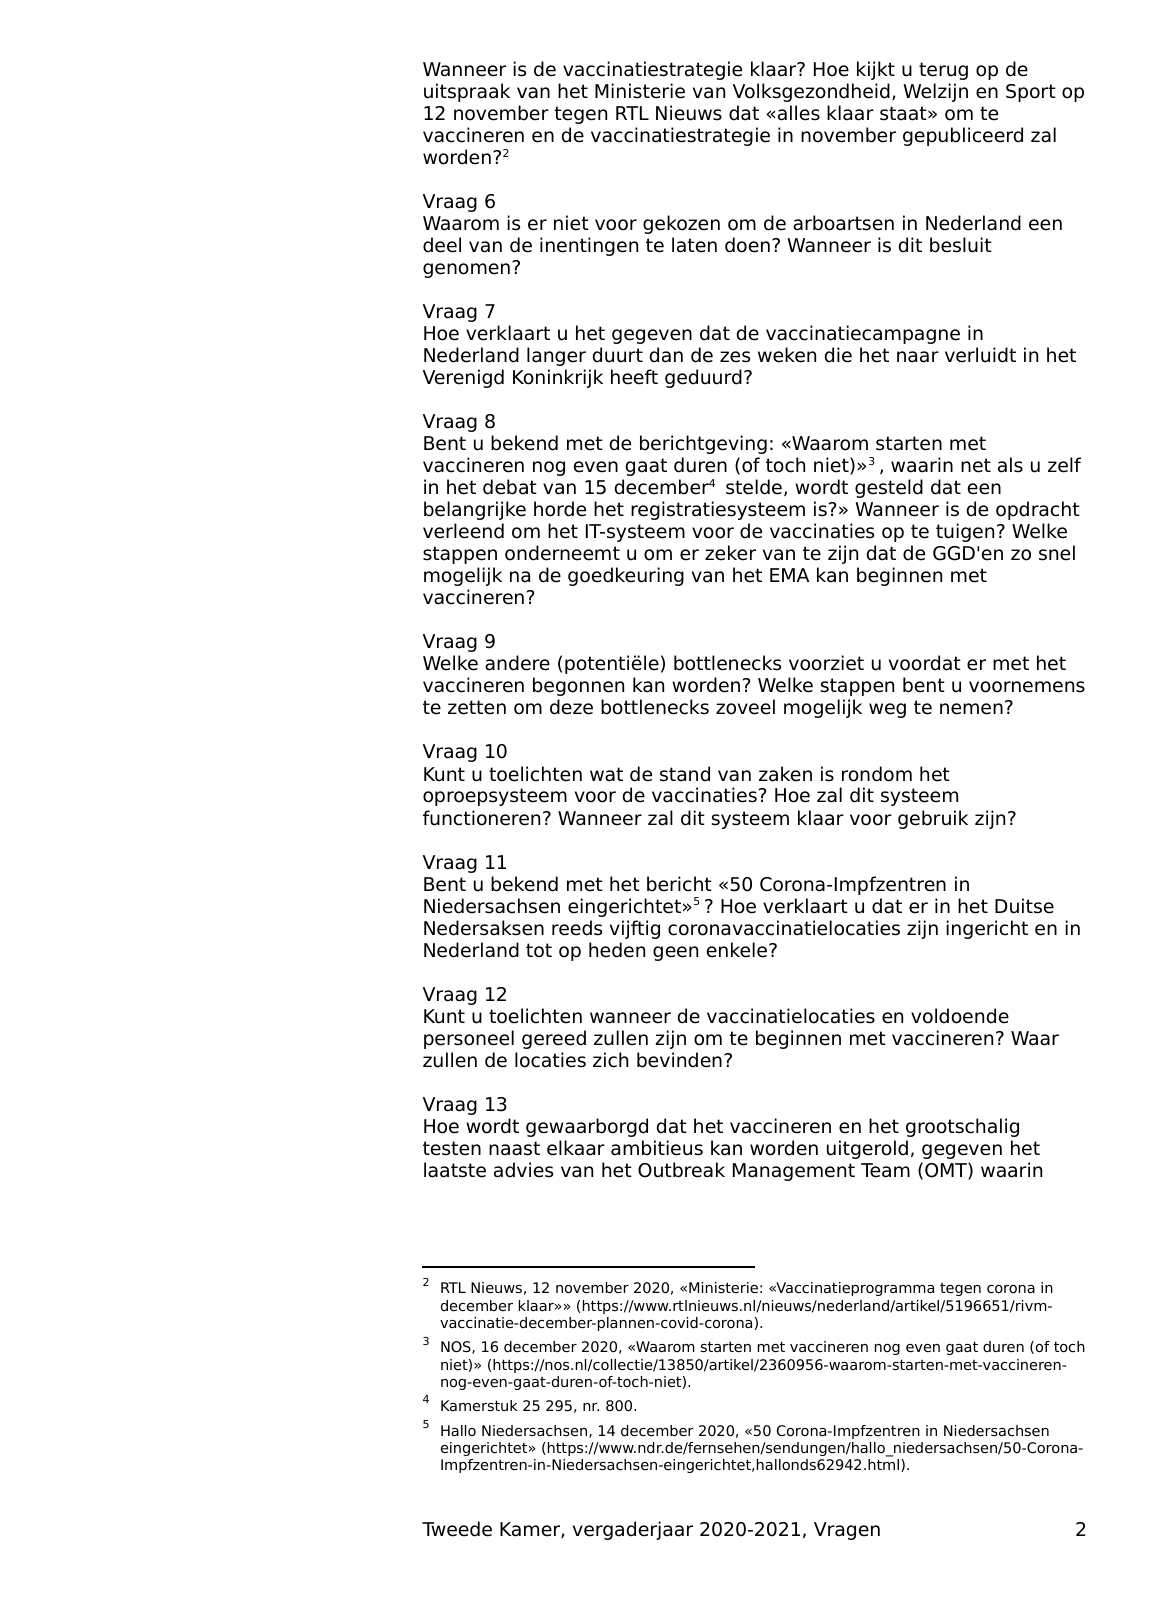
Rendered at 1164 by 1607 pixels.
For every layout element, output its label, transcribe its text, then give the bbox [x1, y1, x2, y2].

text Bent u bekend met de berichtgeving: «Waarom starten met vaccineren nog even gaat duren (of toch niet)», waarin net als u zelf in het debat van 15 december stelde, wordt gesteld dat een belangrijke horde het registratiesysteem is?» Wanneer is de opdracht verleend om het IT-systeem voor de vaccinaties op te tuigen? Welke stappen onderneemt u om er zeker van te zijn dat de GGD'en zo snel mogelijk na de goedkeuring van het EMA kan beginnen met vaccineren? [422, 433, 1087, 609]
text Vraag 12 [422, 984, 1087, 1006]
text Hoe wordt gewaarborgd dat het vaccineren en het grootschalig testen naast elkaar ambitieus kan worden uitgerold, gegeven het laatste advies van het Outbreak Management Team (OMT) waarin [422, 1116, 1087, 1182]
text Kunt u toelichten wanneer de vaccinatielocaties en voldoende personeel gereed zullen zijn om te beginnen met vaccineren? Waar zullen de locaties zich bevinden? [422, 1006, 1087, 1072]
text Wanneer is de vaccinatiestrategie klaar? Hoe kijkt u terug op de uitspraak van het Ministerie van Volksgezondheid, Welzijn en Sport op 12 november tegen RTL Nieuws dat «alles klaar staat» om te vaccineren en de vaccinatiestrategie in november gepubliceerd zal worden? [422, 59, 1087, 169]
text Hoe verklaart u het gegeven dat de vaccinatiecampagne in Nederland langer duurt dan de zes weken die het naar verluidt in het Verenigd Koninkrijk heeft geduurd? [422, 323, 1087, 389]
text Hallo Niedersachsen, 14 december 2020, «50 Corona-Impfzentren in Niedersachsen eingerichtet» (https://www.ndr.de/fernsehen/sendungen/hallo_niedersachsen/50-Corona-Impfzentren-in-Niedersachsen-eingerichtet,hallonds62942.html). [422, 1418, 1087, 1474]
text Vraag 13 [422, 1094, 1087, 1116]
text NOS, 16 december 2020, «Waarom starten met vaccineren nog even gaat duren (of toch niet)» (https://nos.nl/collectie/13850/artikel/2360956-waarom-starten-met-vaccineren-nog-even-gaat-duren-of-toch-niet). [422, 1335, 1087, 1391]
text Vraag 6 [422, 191, 1087, 213]
text Vraag 11 [422, 852, 1087, 873]
text Kamerstuk 25 295, nr. 800. [422, 1393, 1087, 1416]
text Kunt u toelichten wat de stand van zaken is rondom het oproepsysteem voor de vaccinaties? Hoe zal dit systeem functioneren? Wanneer zal dit systeem klaar voor gebruik zijn? [422, 763, 1087, 829]
text Vraag 8 [422, 411, 1087, 433]
text Vraag 7 [422, 301, 1087, 323]
text Vraag 9 [422, 631, 1087, 653]
text Welke andere (potentiële) bottlenecks voorziet u voordat er met het vaccineren begonnen kan worden? Welke stappen bent u voornemens te zetten om deze bottlenecks zoveel mogelijk weg te nemen? [422, 653, 1087, 719]
text RTL Nieuws, 12 november 2020, «Ministerie: «Vaccinatieprogramma tegen corona in december klaar»» (https://www.rtlnieuws.nl/nieuws/nederland/artikel/5196651/rivm-vaccinatie-december-plannen-covid-corona). [422, 1276, 1087, 1332]
text Waarom is er niet voor gekozen om de arboartsen in Nederland een deel van de inentingen te laten doen? Wanneer is dit besluit genomen? [422, 213, 1087, 279]
text Vraag 10 [422, 741, 1087, 763]
text Bent u bekend met het bericht «50 Corona-Impfzentren in Niedersachsen eingerichtet»? Hoe verklaart u dat er in het Duitse Nedersaksen reeds vijftig coronavaccinatielocaties zijn ingericht en in Nederland tot op heden geen enkele? [422, 873, 1087, 961]
